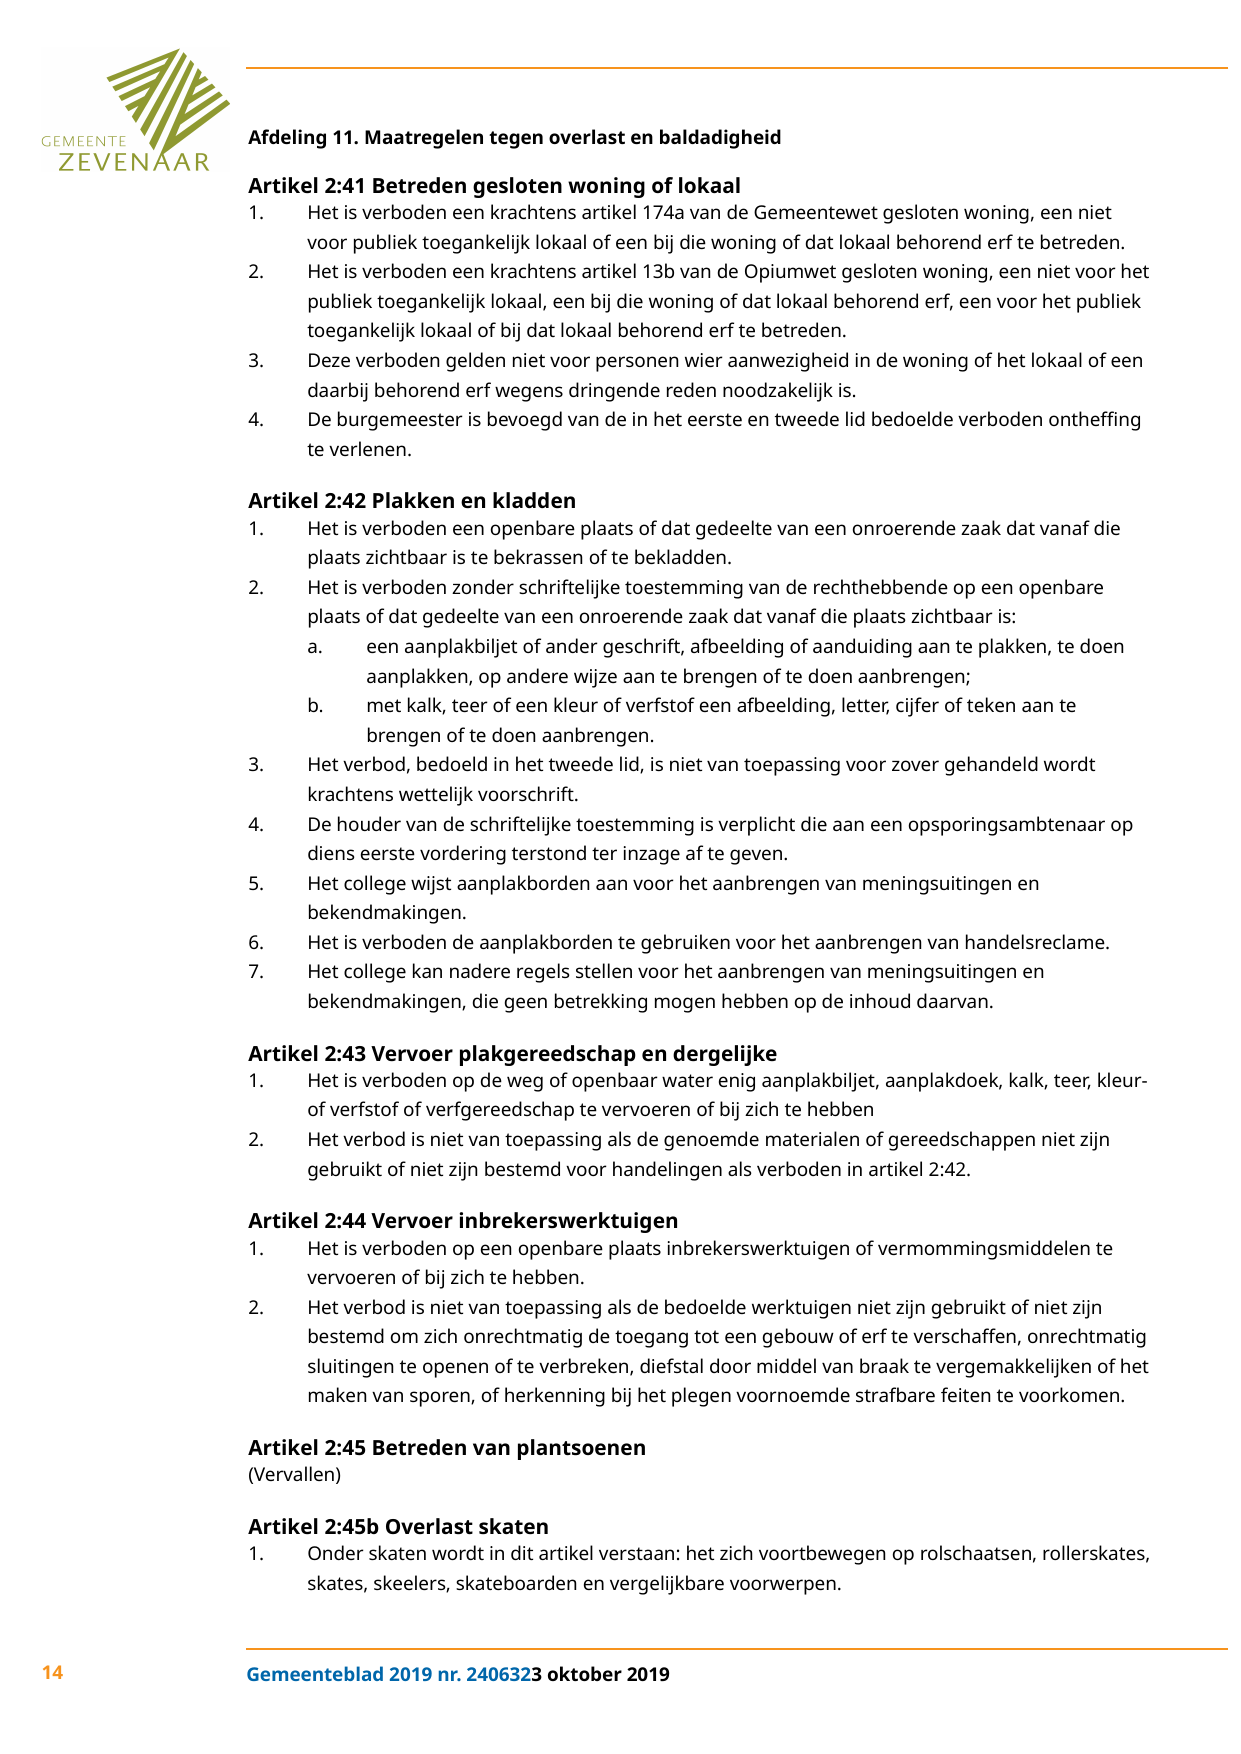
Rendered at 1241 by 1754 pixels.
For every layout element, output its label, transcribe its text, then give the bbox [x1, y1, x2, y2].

list De houder van de schriftelijke toestemming is verplicht die aan een opsporingsambtenaar op diens eerste vordering terstond ter inzage af te geven. [248, 811, 1152, 866]
text Afdeling 11. Maatregelen tegen overlast en baldadigheid [248, 124, 1152, 150]
list Het verbod is niet van toepassing als de bedoelde werktuigen niet zijn gebruikt of niet zijn bestemd om zich onrechtmatig de toegang tot een gebouw of erf te verschaffen, onrechtmatig sluitingen te openen of te verbreken, diefstal door middel van braak te vergemakkelijken of het maken van sporen, of herkenning bij het plegen voornoemde strafbare feiten te voorkomen. [248, 1294, 1152, 1408]
text Artikel 2:43 Vervoer plakgereedschap en dergelijke [248, 1039, 1152, 1067]
list Het is verboden een krachtens artikel 174a van de Gemeentewet gesloten woning, een niet voor publiek toegankelijk lokaal of een bij die woning of dat lokaal behorend erf te betreden. [248, 199, 1152, 255]
list Deze verboden gelden niet voor personen wier aanwezigheid in de woning of het lokaal of een daarbij behorend erf wegens dringende reden noodzakelijk is. [248, 347, 1152, 403]
list Het verbod is niet van toepassing als de genoemde materialen of gereedschappen niet zijn gebruikt of niet zijn bestemd voor handelingen als verboden in artikel 2:42. [248, 1126, 1152, 1182]
list Het verbod, bedoeld in het tweede lid, is niet van toepassing voor zover gehandeld wordt krachtens wettelijk voorschrift. [248, 752, 1152, 807]
text (Vervallen) [248, 1461, 1152, 1487]
text Artikel 2:45b Overlast skaten [248, 1512, 1152, 1540]
list Het is verboden zonder schriftelijke toestemming van de rechthebbende op een openbare plaats of dat gedeelte van een onroerende zaak dat vanaf die plaats zichtbaar is: [248, 574, 1152, 629]
list Het is verboden een krachtens artikel 13b van de Opiumwet gesloten woning, een niet voor het publiek toegankelijk lokaal, een bij die woning of dat lokaal behorend erf, een voor het publiek toegankelijk lokaal of bij dat lokaal behorend erf te betreden. [248, 258, 1152, 343]
list Onder skaten wordt in dit artikel verstaan: het zich voortbewegen op rolschaatsen, rollerskates, skates, skeelers, skateboarden en vergelijkbare voorwerpen. [248, 1540, 1152, 1596]
list Het is verboden op een openbare plaats inbrekerswerktuigen of vermommingsmiddelen te vervoeren of bij zich te hebben. [248, 1235, 1152, 1290]
picture [41, 47, 231, 172]
text Artikel 2:44 Vervoer inbrekerswerktuigen [248, 1206, 1152, 1235]
text Artikel 2:45 Betreden van plantsoenen [248, 1433, 1152, 1461]
list Het is verboden op de weg of openbaar water enig aanplakbiljet, aanplakdoek, kalk, teer, kleur- of verfstof of verfgereedschap te vervoeren of bij zich te hebben [248, 1067, 1152, 1122]
list Het college wijst aanplakborden aan voor het aanbrengen van meningsuitingen en bekendmakingen. [248, 870, 1152, 925]
list Het college kan nadere regels stellen voor het aanbrengen van meningsuitingen en bekendmakingen, die geen betrekking mogen hebben op de inhoud daarvan. [248, 959, 1152, 1014]
text Artikel 2:42 Plakken en kladden [248, 486, 1152, 515]
list De burgemeester is bevoegd van de in het eerste en tweede lid bedoelde verboden ontheffing te verlenen. [248, 406, 1152, 462]
text Artikel 2:41 Betreden gesloten woning of lokaal [248, 171, 1152, 199]
list met kalk, teer of een kleur of verfstof een afbeelding, letter, cijfer of teken aan te brengen of te doen aanbrengen. [307, 692, 1152, 748]
list Het is verboden een openbare plaats of dat gedeelte van een onroerende zaak dat vanaf die plaats zichtbaar is te bekrassen of te bekladden. [248, 515, 1152, 570]
list een aanplakbiljet of ander geschrift, afbeelding of aanduiding aan te plakken, te doen aanplakken, op andere wijze aan te brengen of te doen aanbrengen; [307, 633, 1152, 688]
list Het is verboden de aanplakborden te gebruiken voor het aanbrengen van handelsreclame. [248, 929, 1152, 955]
